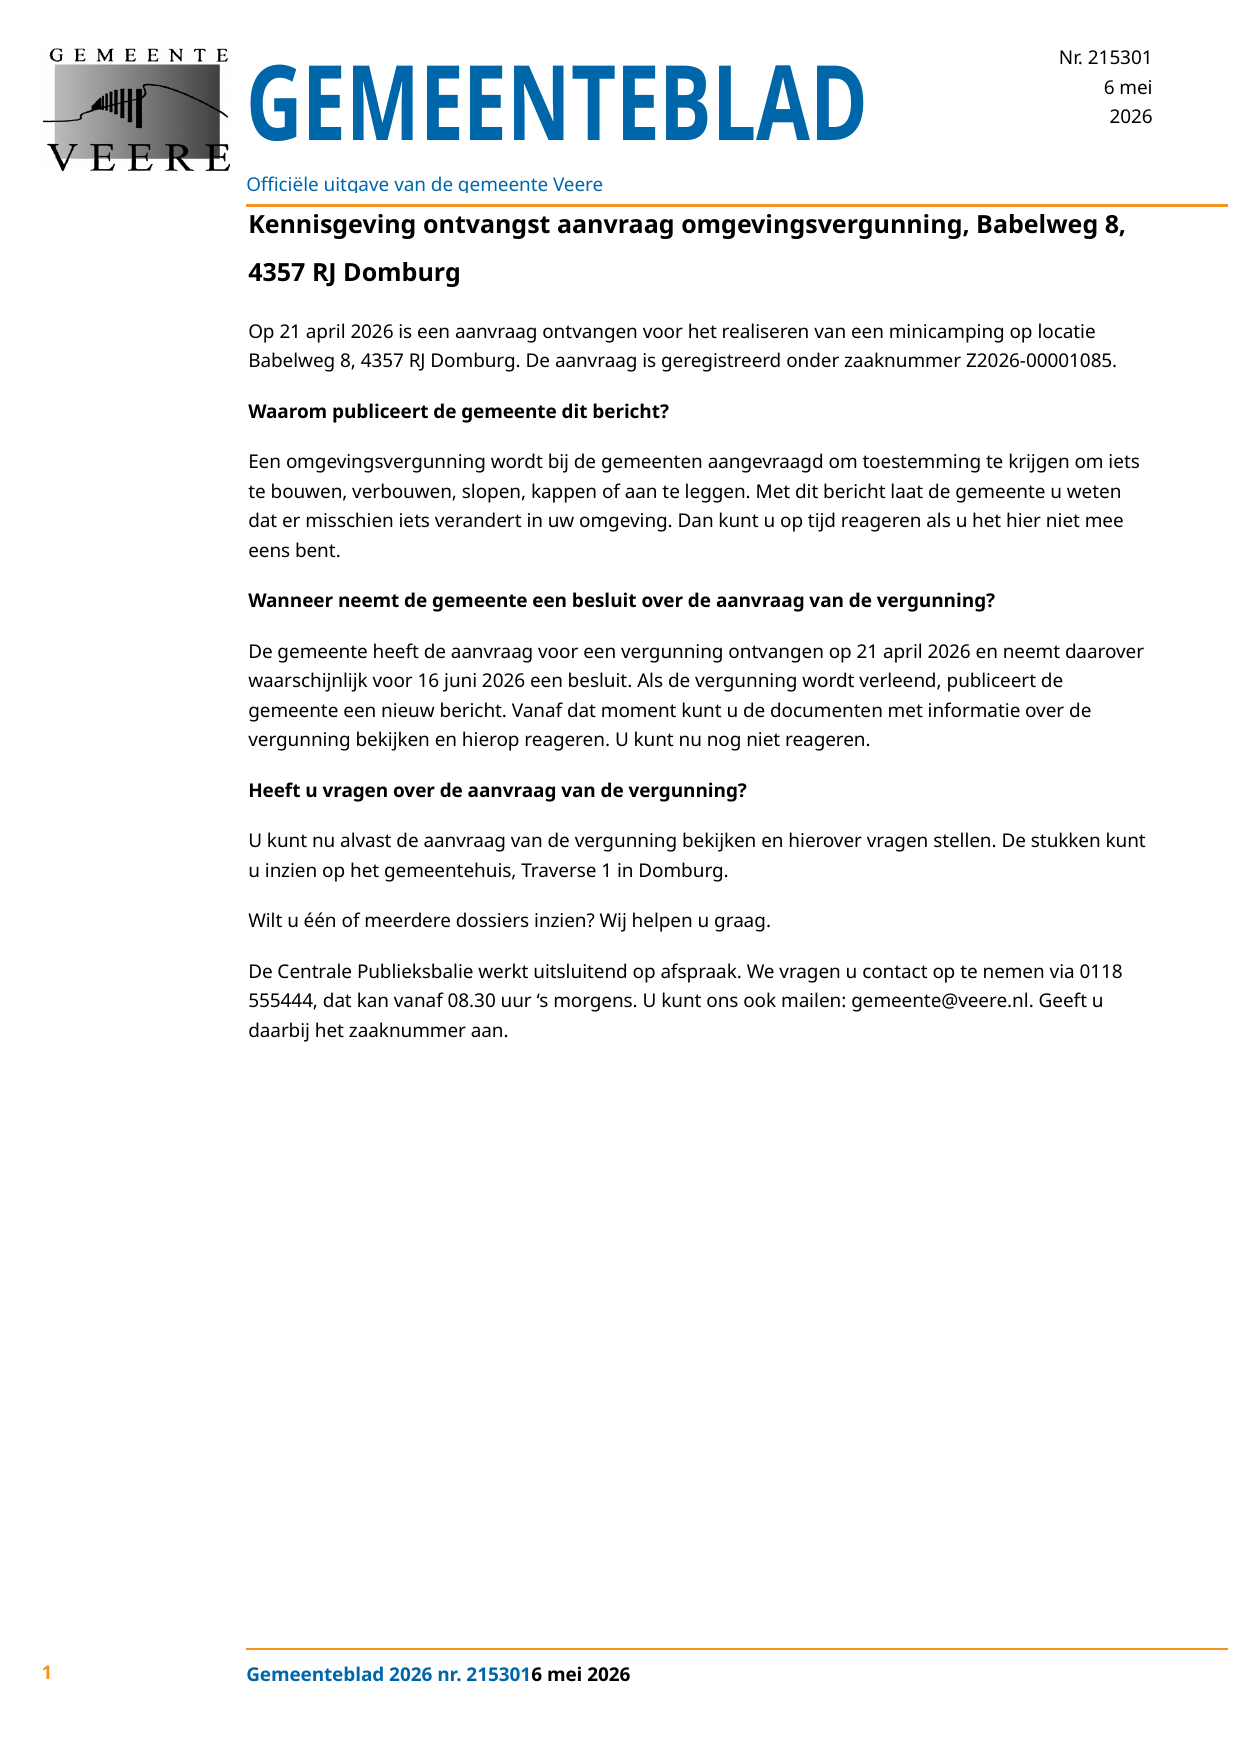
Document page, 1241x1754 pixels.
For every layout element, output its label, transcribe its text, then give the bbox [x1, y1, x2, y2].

text De gemeente heeft de aanvraag voor een vergunning ontvangen op 21 april 2026 en neemt daarover waarschijnlijk voor 16 juni 2026 een besluit. Als de vergunning wordt verleend, publiceert de gemeente een nieuw bericht. Vanaf dat moment kunt u de documenten met informatie over de vergunning bekijken en hierop reageren. U kunt nu nog niet reageren. [248, 638, 1152, 752]
text Waarom publiceert de gemeente dit bericht? [248, 398, 1152, 424]
text Kennisgeving ontvangst aanvraag omgevingsvergunning, Babelweg 8, 4357 RJ Domburg [248, 207, 1152, 288]
picture [41, 47, 231, 172]
text De Centrale Publieksbalie werkt uitsluitend op afspraak. We vragen u contact op te nemen via 0118 555444, dat kan vanaf 08.30 uur ‘s morgens. U kunt ons ook mailen: gemeente@veere.nl. Geeft u daarbij het zaaknummer aan. [248, 958, 1152, 1043]
text Wilt u één of meerdere dossiers inzien? Wij helpen u graag. [248, 907, 1152, 933]
text Heeft u vragen over de aanvraag van de vergunning? [248, 777, 1152, 803]
text Wanneer neemt de gemeente een besluit over de aanvraag van de vergunning? [248, 587, 1152, 613]
text U kunt nu alvast de aanvraag van de vergunning bekijken en hierover vragen stellen. De stukken kunt u inzien op het gemeentehuis, Traverse 1 in Domburg. [248, 827, 1152, 883]
text Op 21 april 2026 is een aanvraag ontvangen voor het realiseren van een minicamping op locatie Babelweg 8, 4357 RJ Domburg. De aanvraag is geregistreerd onder zaaknummer Z2026-00001085. [248, 318, 1152, 373]
text Een omgevingsvergunning wordt bij de gemeenten aangevraagd om toestemming te krijgen om iets te bouwen, verbouwen, slopen, kappen of aan te leggen. Met dit bericht laat de gemeente u weten dat er misschien iets verandert in uw omgeving. Dan kunt u op tijd reageren als u het hier niet mee eens bent. [248, 448, 1152, 563]
